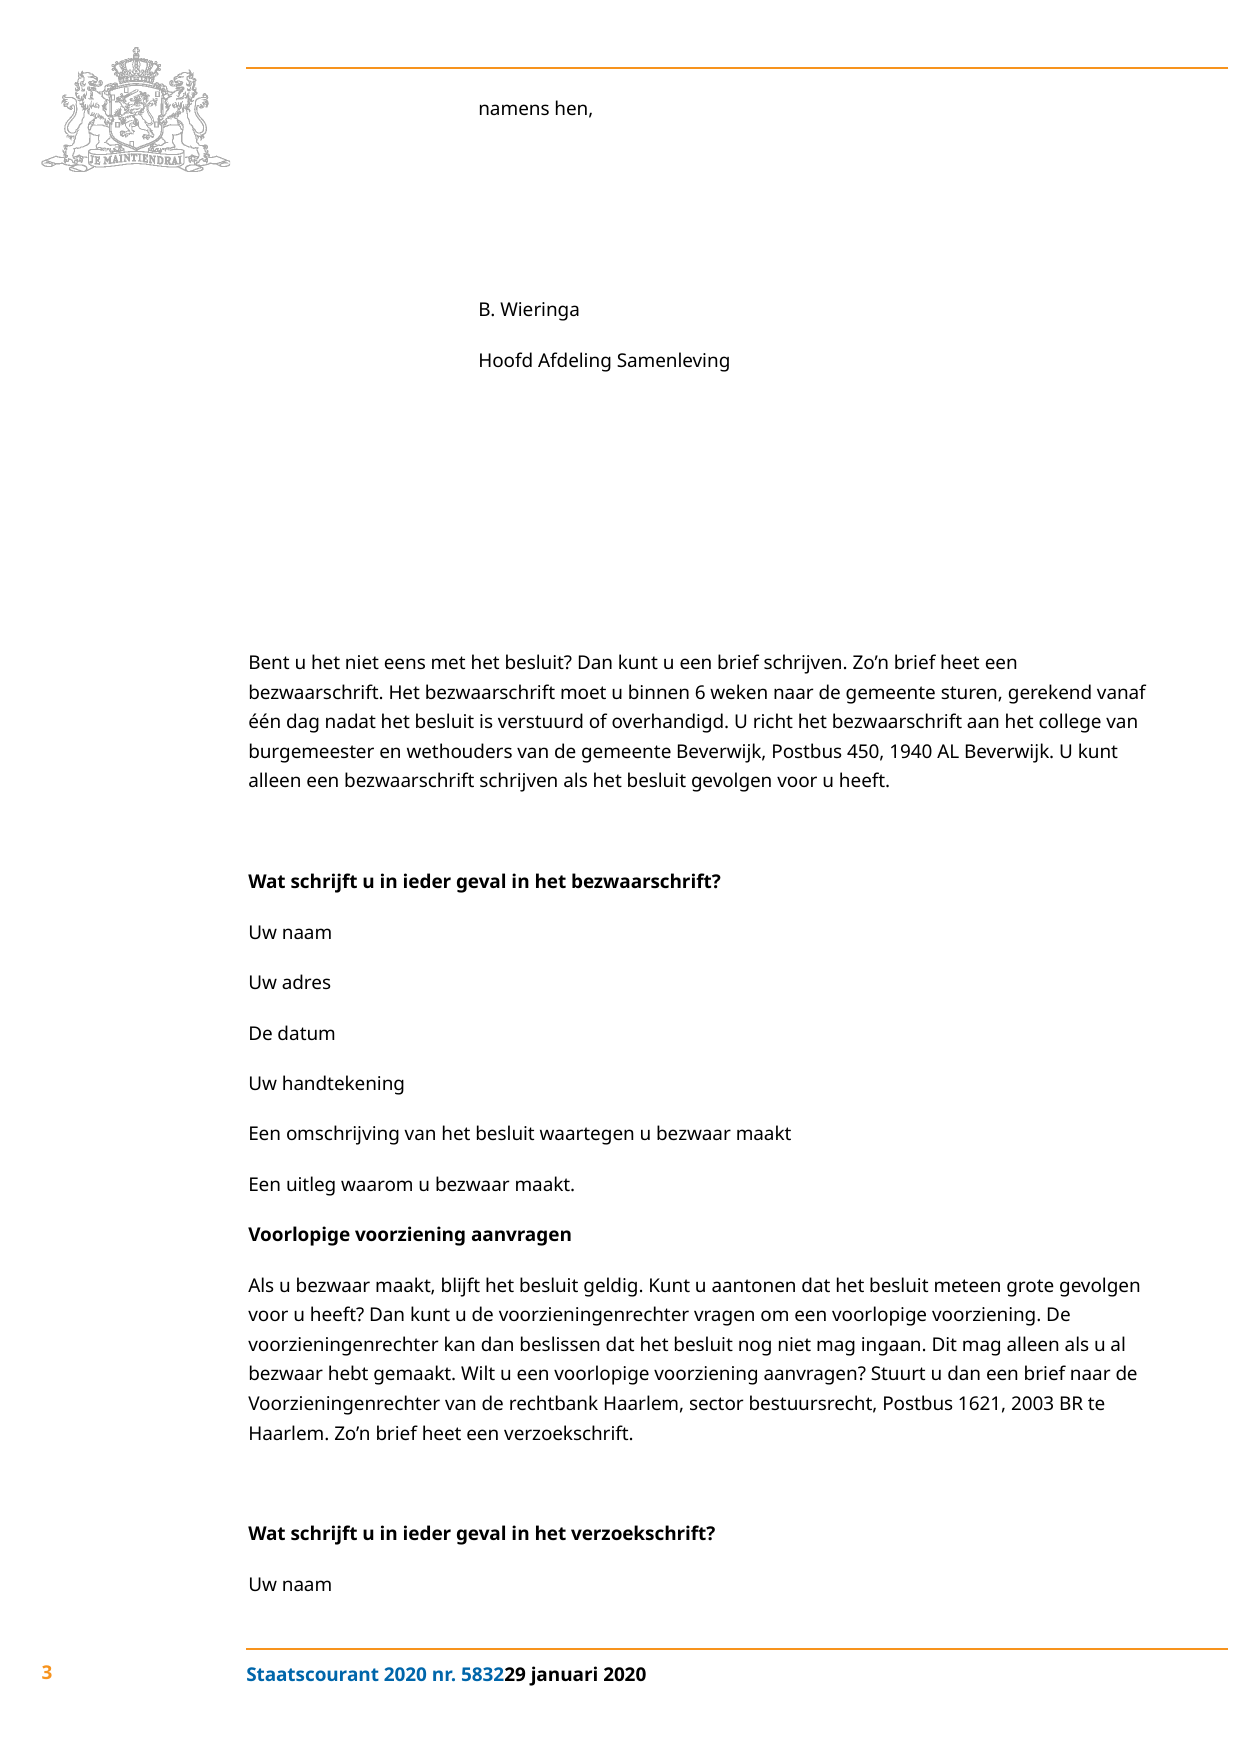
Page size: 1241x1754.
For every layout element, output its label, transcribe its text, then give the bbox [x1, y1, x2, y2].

text Uw adres [248, 969, 1152, 995]
text Uw handtekening [248, 1070, 1152, 1096]
text Wat schrijft u in ieder geval in het verzoekschrift? [248, 1521, 1152, 1546]
text namens hen, [248, 95, 1152, 121]
text Wat schrijft u in ieder geval in het bezwaarschrift? [248, 868, 1152, 894]
text Een uitleg waarom u bezwaar maakt. [248, 1171, 1152, 1197]
text Uw naam [248, 919, 1152, 945]
text Voorlopige voorziening aanvragen [248, 1221, 1152, 1247]
text Een omschrijving van het besluit waartegen u bezwaar maakt [248, 1121, 1152, 1146]
text De datum [248, 1020, 1152, 1046]
text Als u bezwaar maakt, blijft het besluit geldig. Kunt u aantonen dat het besluit meteen grote gevolgen voor u heeft? Dan kunt u de voorzieningenrechter vragen om een voorlopige voorziening. De voorzieningenrechter kan dan beslissen dat het besluit nog niet mag ingaan. Dit mag alleen als u al bezwaar hebt gemaakt. Wilt u een voorlopige voorziening aanvragen? Stuurt u dan een brief naar de Voorzieningenrechter van de rechtbank Haarlem, sector bestuursrecht, Postbus 1621, 2003 BR te Haarlem. Zo’n brief heet een verzoekschrift. [248, 1272, 1152, 1446]
text Hoofd Afdeling Samenleving [248, 347, 1152, 373]
text Uw naam [248, 1571, 1152, 1597]
text B. Wieringa [248, 296, 1152, 322]
text Bent u het niet eens met het besluit? Dan kunt u een brief schrijven. Zo’n brief heet een bezwaarschrift. Het bezwaarschrift moet u binnen 6 weken naar de gemeente sturen, gerekend vanaf één dag nadat het besluit is verstuurd of overhandigd. U richt het bezwaarschrift aan het college van burgemeester en wethouders van de gemeente Beverwijk, Postbus 450, 1940 AL Beverwijk. U kunt alleen een bezwaarschrift schrijven als het besluit gevolgen voor u heeft. [248, 649, 1152, 793]
picture [41, 47, 231, 172]
